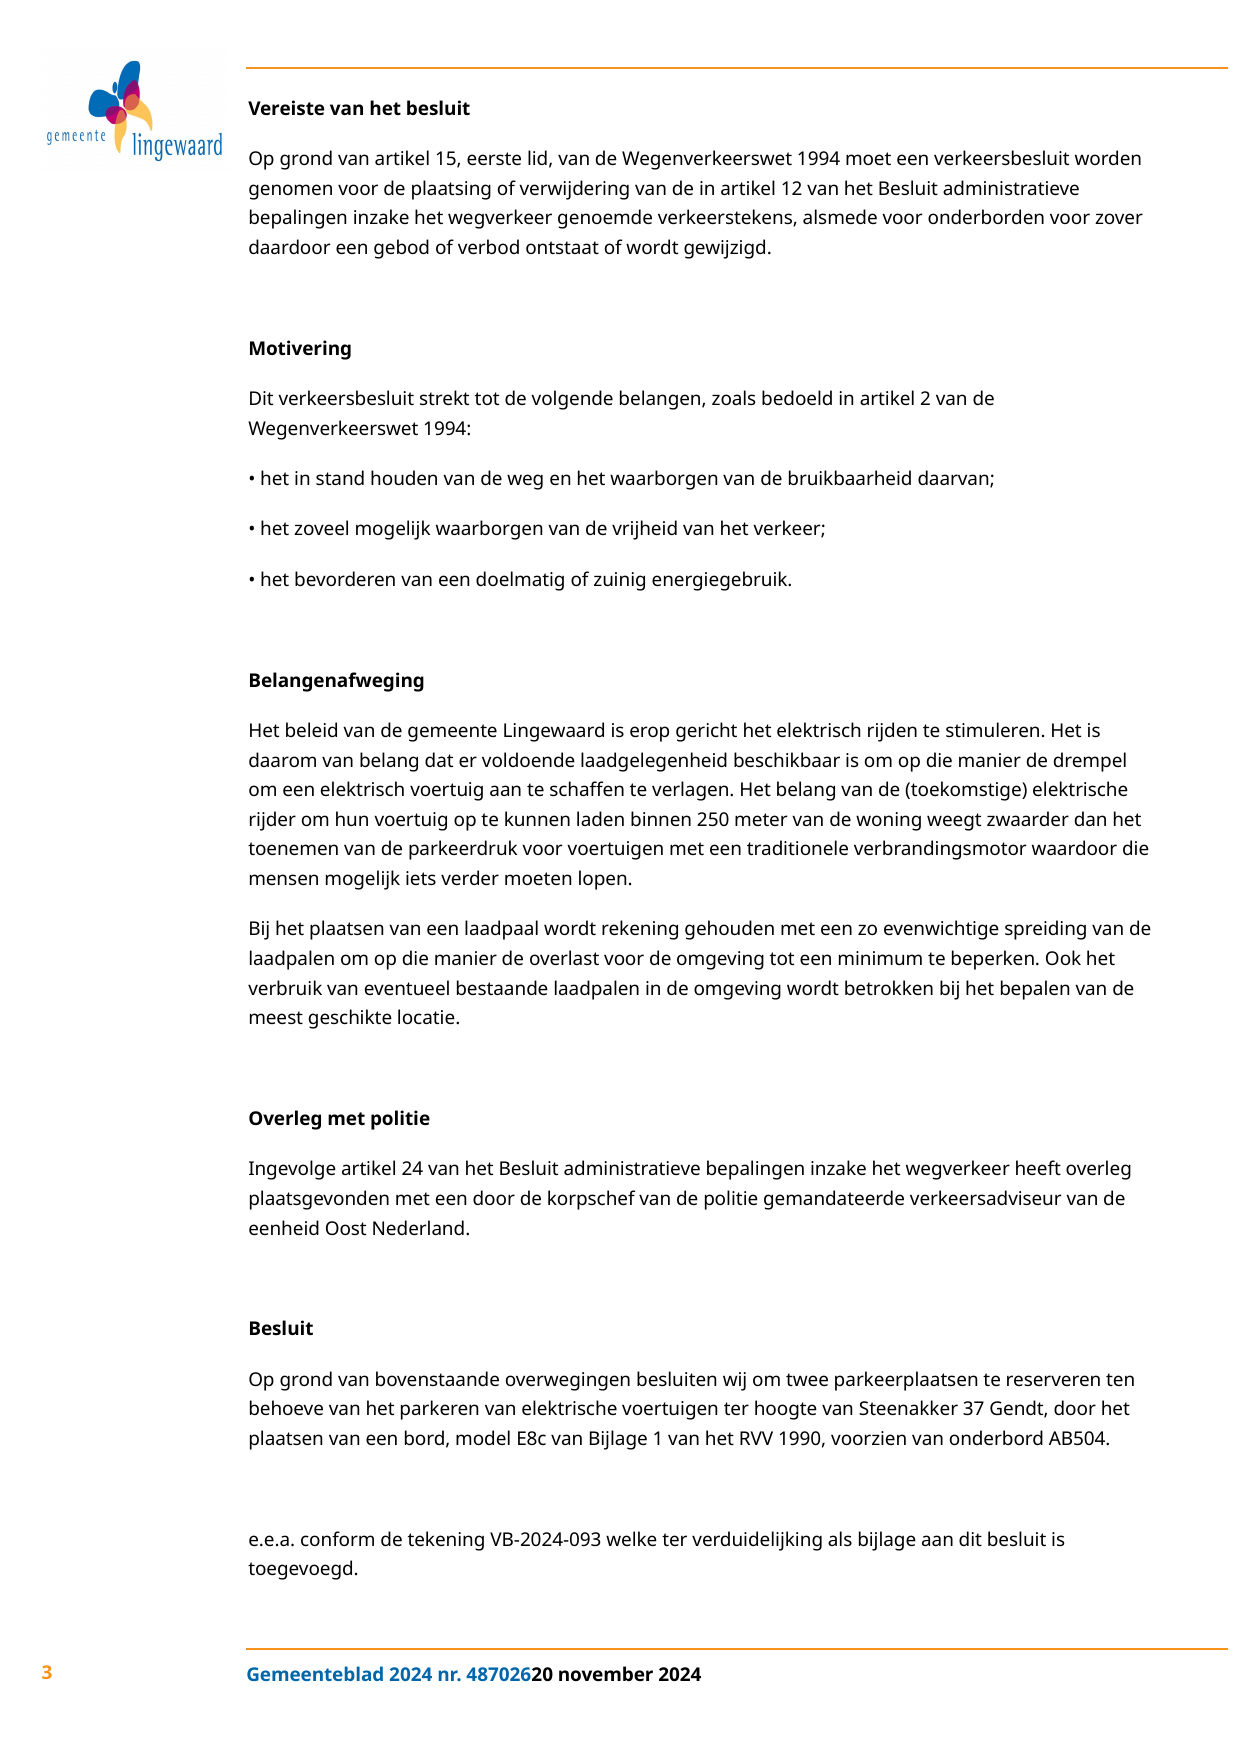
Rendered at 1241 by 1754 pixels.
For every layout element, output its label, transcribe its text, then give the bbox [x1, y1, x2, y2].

text Ingevolge artikel 24 van het Besluit administratieve bepalingen inzake het wegverkeer heeft overleg plaatsgevonden met een door de korpschef van de politie gemandateerde verkeersadviseur van de eenheid Oost Nederland. [248, 1156, 1152, 1241]
text • het zoveel mogelijk waarborgen van de vrijheid van het verkeer; [248, 516, 1152, 541]
text Belangenafweging [248, 667, 1152, 693]
text Op grond van artikel 15, eerste lid, van de Wegenverkeerswet 1994 moet een verkeersbesluit worden genomen voor de plaatsing of verwijdering van de in artikel 12 van het Besluit administratieve bepalingen inzake het wegverkeer genoemde verkeerstekens, alsmede voor onderborden voor zover daardoor een gebod of verbod ontstaat of wordt gewijzigd. [248, 145, 1152, 260]
text e.e.a. conform de tekening VB-2024-093 welke ter verduidelijking als bijlage aan dit besluit is toegevoegd. [248, 1526, 1152, 1581]
text Overleg met politie [248, 1105, 1152, 1131]
text Op grond van bovenstaande overwegingen besluiten wij om twee parkeerplaatsen te reserveren ten behoeve van het parkeren van elektrische voertuigen ter hoogte van Steenakker 37 Gendt, door het plaatsen van een bord, model E8c van Bijlage 1 van het RVV 1990, voorzien van onderbord AB504. [248, 1366, 1152, 1451]
text Bij het plaatsen van een laadpaal wordt rekening gehouden met een zo evenwichtige spreiding van de laadpalen om op die manier de overlast voor de omgeving tot een minimum te beperken. Ook het verbruik van eventueel bestaande laadpalen in de omgeving wordt betrokken bij het bepalen van de meest geschikte locatie. [248, 916, 1152, 1030]
picture [41, 47, 231, 172]
text • het in stand houden van de weg en het waarborgen van de bruikbaarheid daarvan; [248, 465, 1152, 491]
text Dit verkeersbesluit strekt tot de volgende belangen, zoals bedoeld in artikel 2 van de Wegenverkeerswet 1994: [248, 385, 1152, 441]
text Het beleid van de gemeente Lingewaard is erop gericht het elektrisch rijden te stimuleren. Het is daarom van belang dat er voldoende laadgelegenheid beschikbaar is om op die manier de drempel om een elektrisch voertuig aan te schaffen te verlagen. Het belang van de (toekomstige) elektrische rijder om hun voertuig op te kunnen laden binnen 250 meter van de woning weegt zwaarder dan het toenemen van de parkeerdruk voor voertuigen met een traditionele verbrandingsmotor waardoor die mensen mogelijk iets verder moeten lopen. [248, 717, 1152, 891]
text Motivering [248, 335, 1152, 361]
text • het bevorderen van een doelmatig of zuinig energiegebruik. [248, 566, 1152, 592]
text Besluit [248, 1316, 1152, 1341]
text Vereiste van het besluit [248, 95, 1152, 121]
